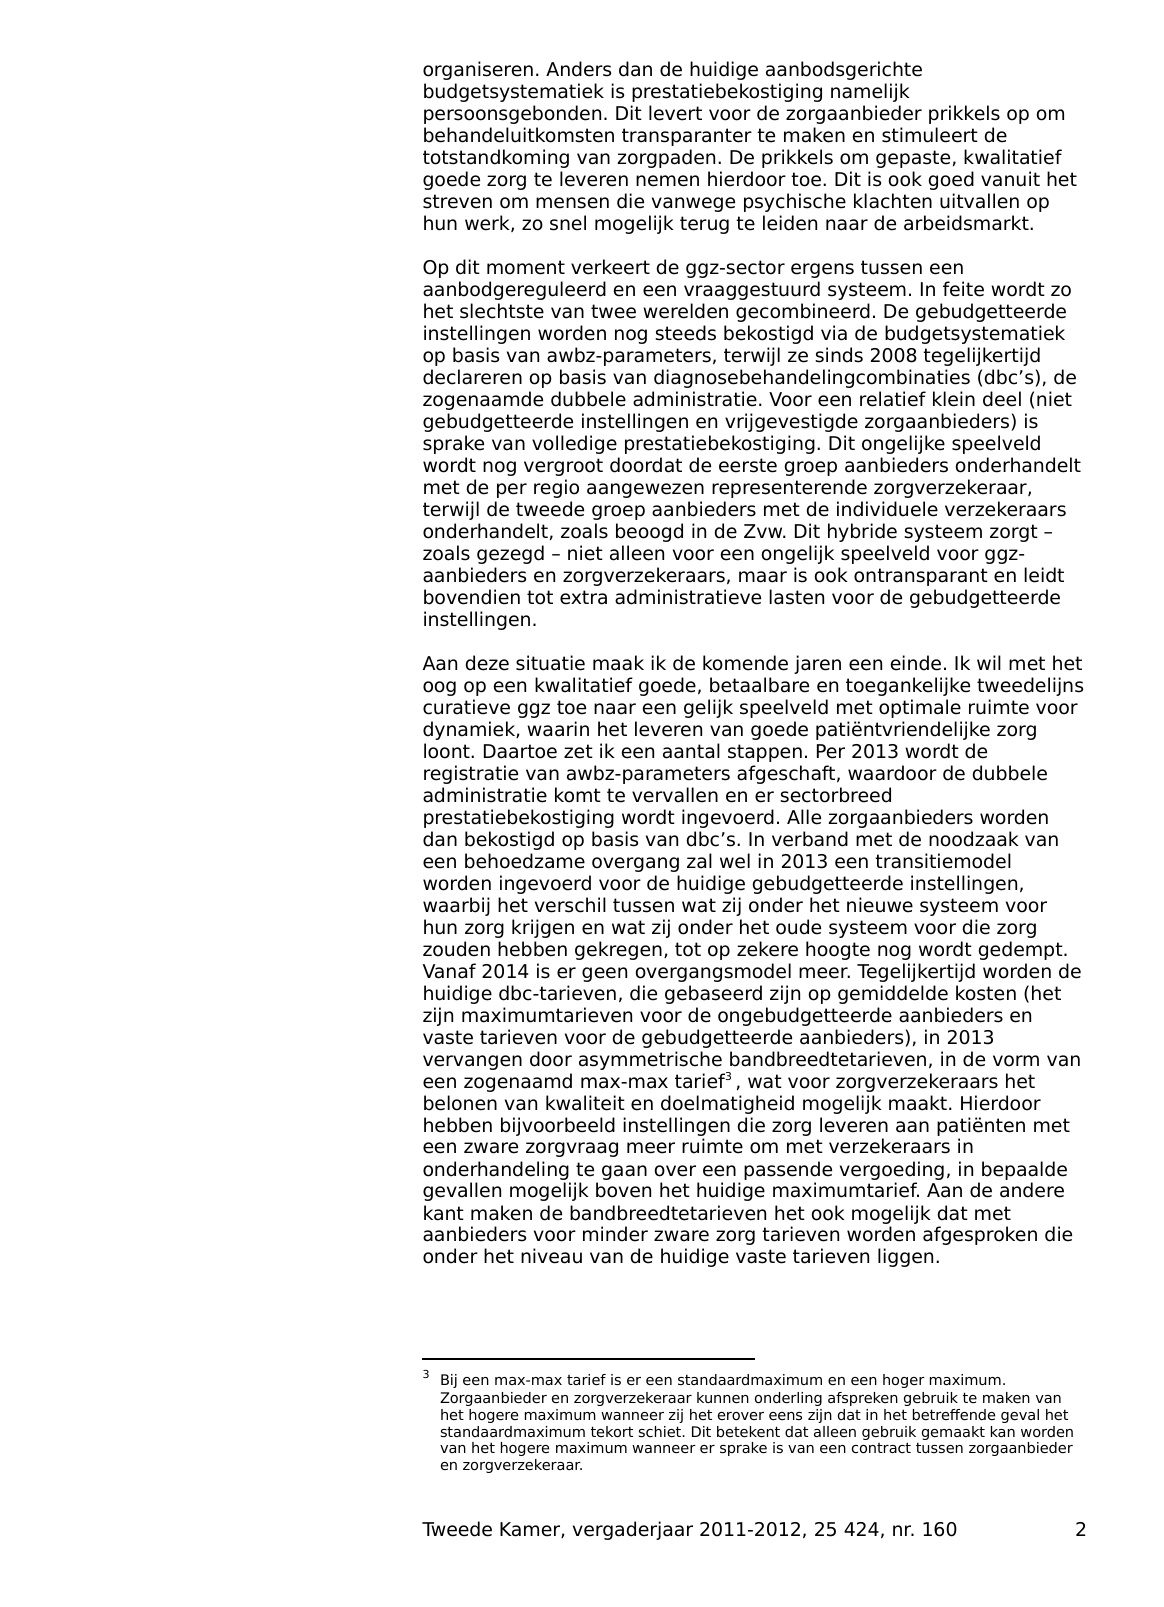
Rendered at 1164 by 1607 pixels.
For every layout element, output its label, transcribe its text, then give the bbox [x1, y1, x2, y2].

text Bij een max-max tarief is er een standaardmaximum en een hoger maximum. Zorgaanbieder en zorgverzekeraar kunnen onderling afspreken gebruik te maken van het hogere maximum wanneer zij het erover eens zijn dat in het betreffende geval het standaardmaximum tekort schiet. Dit betekent dat alleen gebruik gemaakt kan worden van het hogere maximum wanneer er sprake is van een contract tussen zorgaanbieder en zorgverzekeraar. [422, 1368, 1087, 1474]
text Op dit moment verkeert de ggz-sector ergens tussen een aanbodgereguleerd en een vraaggestuurd systeem. In feite wordt zo het slechtste van twee werelden gecombineerd. De gebudgetteerde instellingen worden nog steeds bekostigd via de budgetsystematiek op basis van awbz-parameters, terwijl ze sinds 2008 tegelijkertijd declareren op basis van diagnosebehandelingcombinaties (dbc’s), de zogenaamde dubbele administratie. Voor een relatief klein deel (niet gebudgetteerde instellingen en vrijgevestigde zorgaanbieders) is sprake van volledige prestatiebekostiging. Dit ongelijke speelveld wordt nog vergroot doordat de eerste groep aanbieders onderhandelt met de per regio aangewezen representerende zorgverzekeraar, terwijl de tweede groep aanbieders met de individuele verzekeraars onderhandelt, zoals beoogd in de Zvw. Dit hybride systeem zorgt – zoals gezegd – niet alleen voor een ongelijk speelveld voor ggz-aanbieders en zorgverzekeraars, maar is ook ontransparant en leidt bovendien tot extra administratieve lasten voor de gebudgetteerde instellingen. [422, 257, 1087, 631]
text Aan deze situatie maak ik de komende jaren een einde. Ik wil met het oog op een kwalitatief goede, betaalbare en toegankelijke tweedelijns curatieve ggz toe naar een gelijk speelveld met optimale ruimte voor dynamiek, waarin het leveren van goede patiëntvriendelijke zorg loont. Daartoe zet ik een aantal stappen. Per 2013 wordt de registratie van awbz-parameters afgeschaft, waardoor de dubbele administratie komt te vervallen en er sectorbreed prestatiebekostiging wordt ingevoerd. Alle zorgaanbieders worden dan bekostigd op basis van dbc’s. In verband met de noodzaak van een behoedzame overgang zal wel in 2013 een transitiemodel worden ingevoerd voor de huidige gebudgetteerde instellingen, waarbij het verschil tussen wat zij onder het nieuwe systeem voor hun zorg krijgen en wat zij onder het oude systeem voor die zorg zouden hebben gekregen, tot op zekere hoogte nog wordt gedempt. Vanaf 2014 is er geen overgangsmodel meer. Tegelijkertijd worden de huidige dbc-tarieven, die gebaseerd zijn op gemiddelde kosten (het zijn maximumtarieven voor de ongebudgetteerde aanbieders en vaste tarieven voor de gebudgetteerde aanbieders), in 2013 vervangen door asymmetrische bandbreedtetarieven, in de vorm van een zogenaamd max-max tarief, wat voor zorgverzekeraars het belonen van kwaliteit en doelmatigheid mogelijk maakt. Hierdoor hebben bijvoorbeeld instellingen die zorg leveren aan patiënten met een zware zorgvraag meer ruimte om met verzekeraars in onderhandeling te gaan over een passende vergoeding, in bepaalde gevallen mogelijk boven het huidige maximumtarief. Aan de andere kant maken de bandbreedtetarieven het ook mogelijk dat met aanbieders voor minder zware zorg tarieven worden afgesproken die onder het niveau van de huidige vaste tarieven liggen. [422, 653, 1087, 1268]
text organiseren. Anders dan de huidige aanbodsgerichte budgetsystematiek is prestatiebekostiging namelijk persoonsgebonden. Dit levert voor de zorgaanbieder prikkels op om behandeluitkomsten transparanter te maken en stimuleert de totstandkoming van zorgpaden. De prikkels om gepaste, kwalitatief goede zorg te leveren nemen hierdoor toe. Dit is ook goed vanuit het streven om mensen die vanwege psychische klachten uitvallen op hun werk, zo snel mogelijk terug te leiden naar de arbeidsmarkt. [422, 59, 1087, 235]
